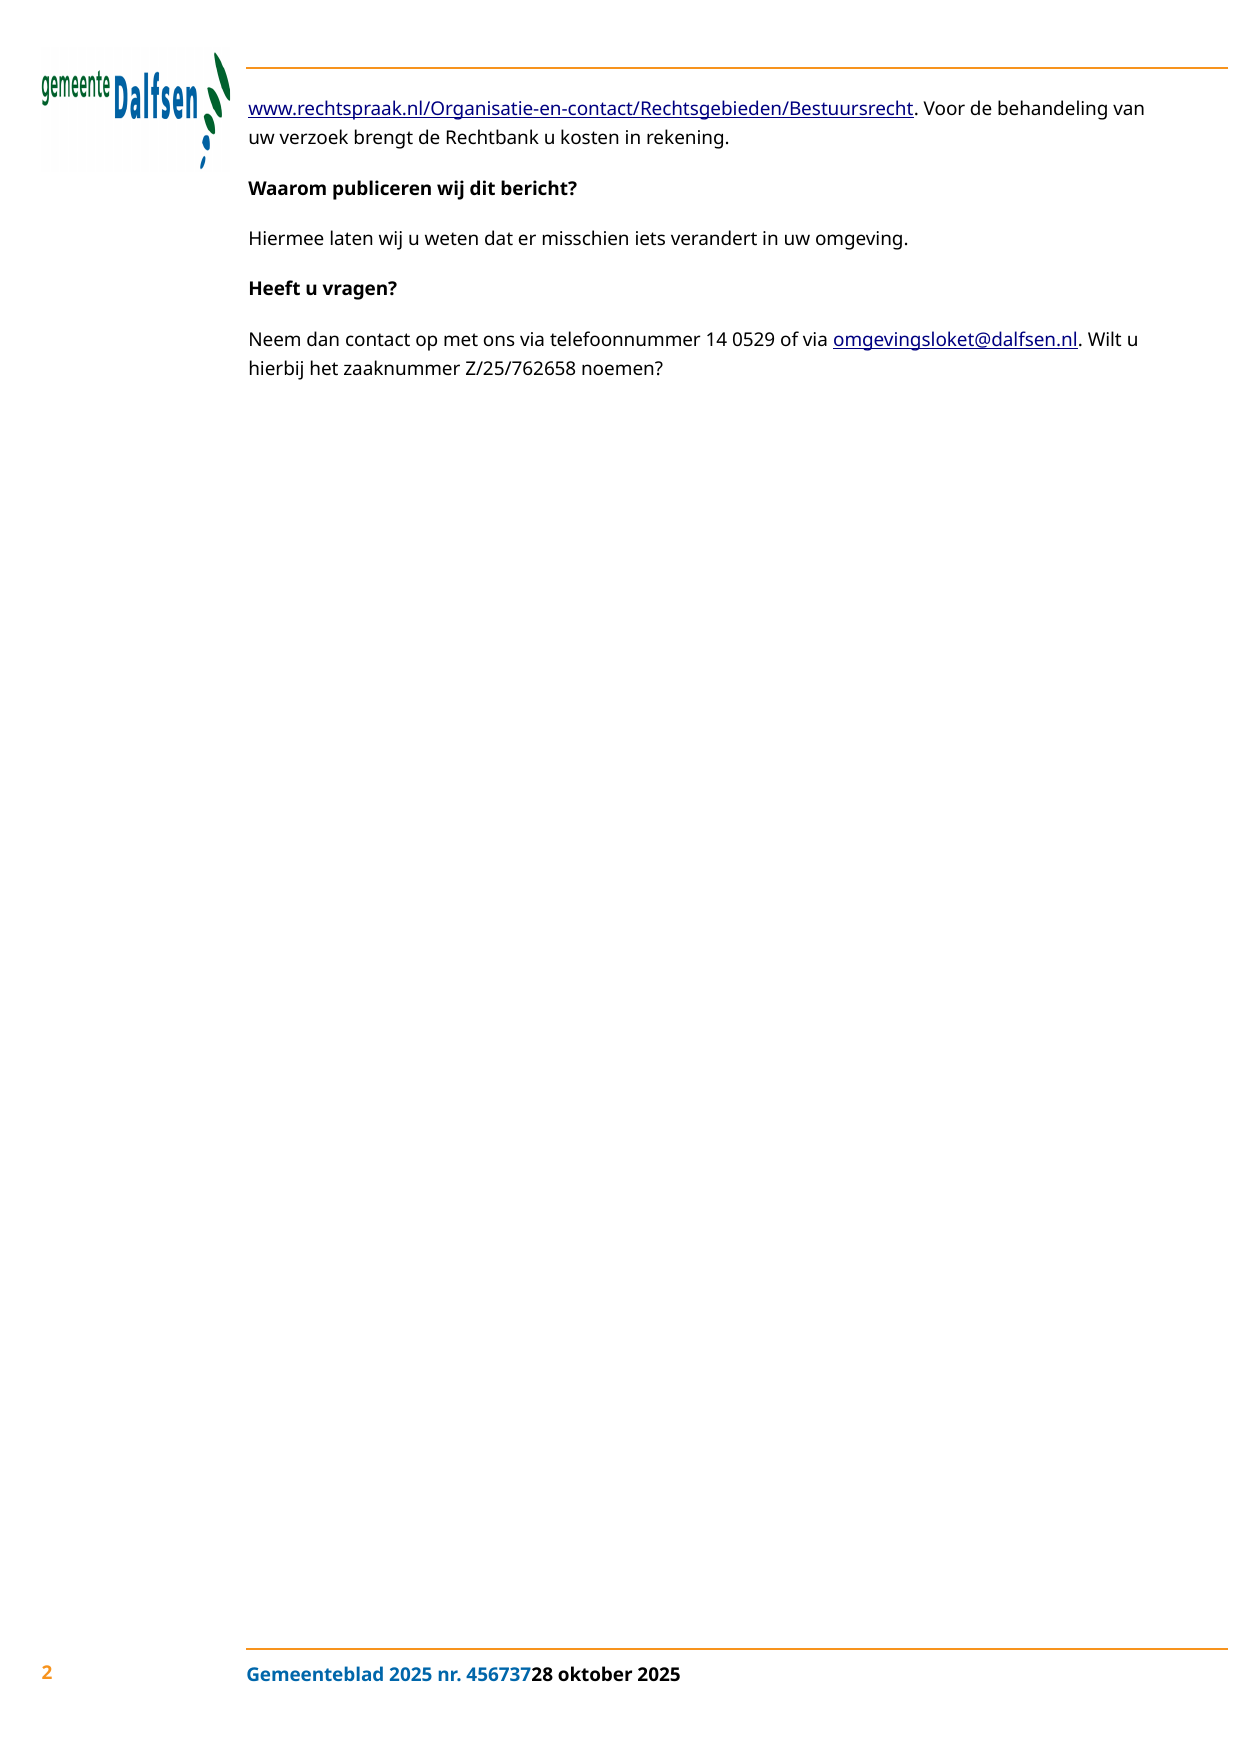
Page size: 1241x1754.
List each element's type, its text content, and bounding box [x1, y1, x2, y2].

text Waarom publiceren wij dit bericht? [248, 175, 1152, 201]
picture [41, 47, 231, 172]
text Neem dan contact op met ons via telefoonnummer 14 0529 of via omgevingsloket@dalfsen.nl. Wilt u hierbij het zaaknummer Z/25/762658 noemen? [248, 326, 1152, 381]
text www.rechtspraak.nl/Organisatie-en-contact/Rechtsgebieden/Bestuursrecht. Voor de behandeling van uw verzoek brengt de Rechtbank u kosten in rekening. [248, 95, 1152, 150]
text Heeft u vragen? [248, 276, 1152, 301]
text Hiermee laten wij u weten dat er misschien iets verandert in uw omgeving. [248, 225, 1152, 251]
